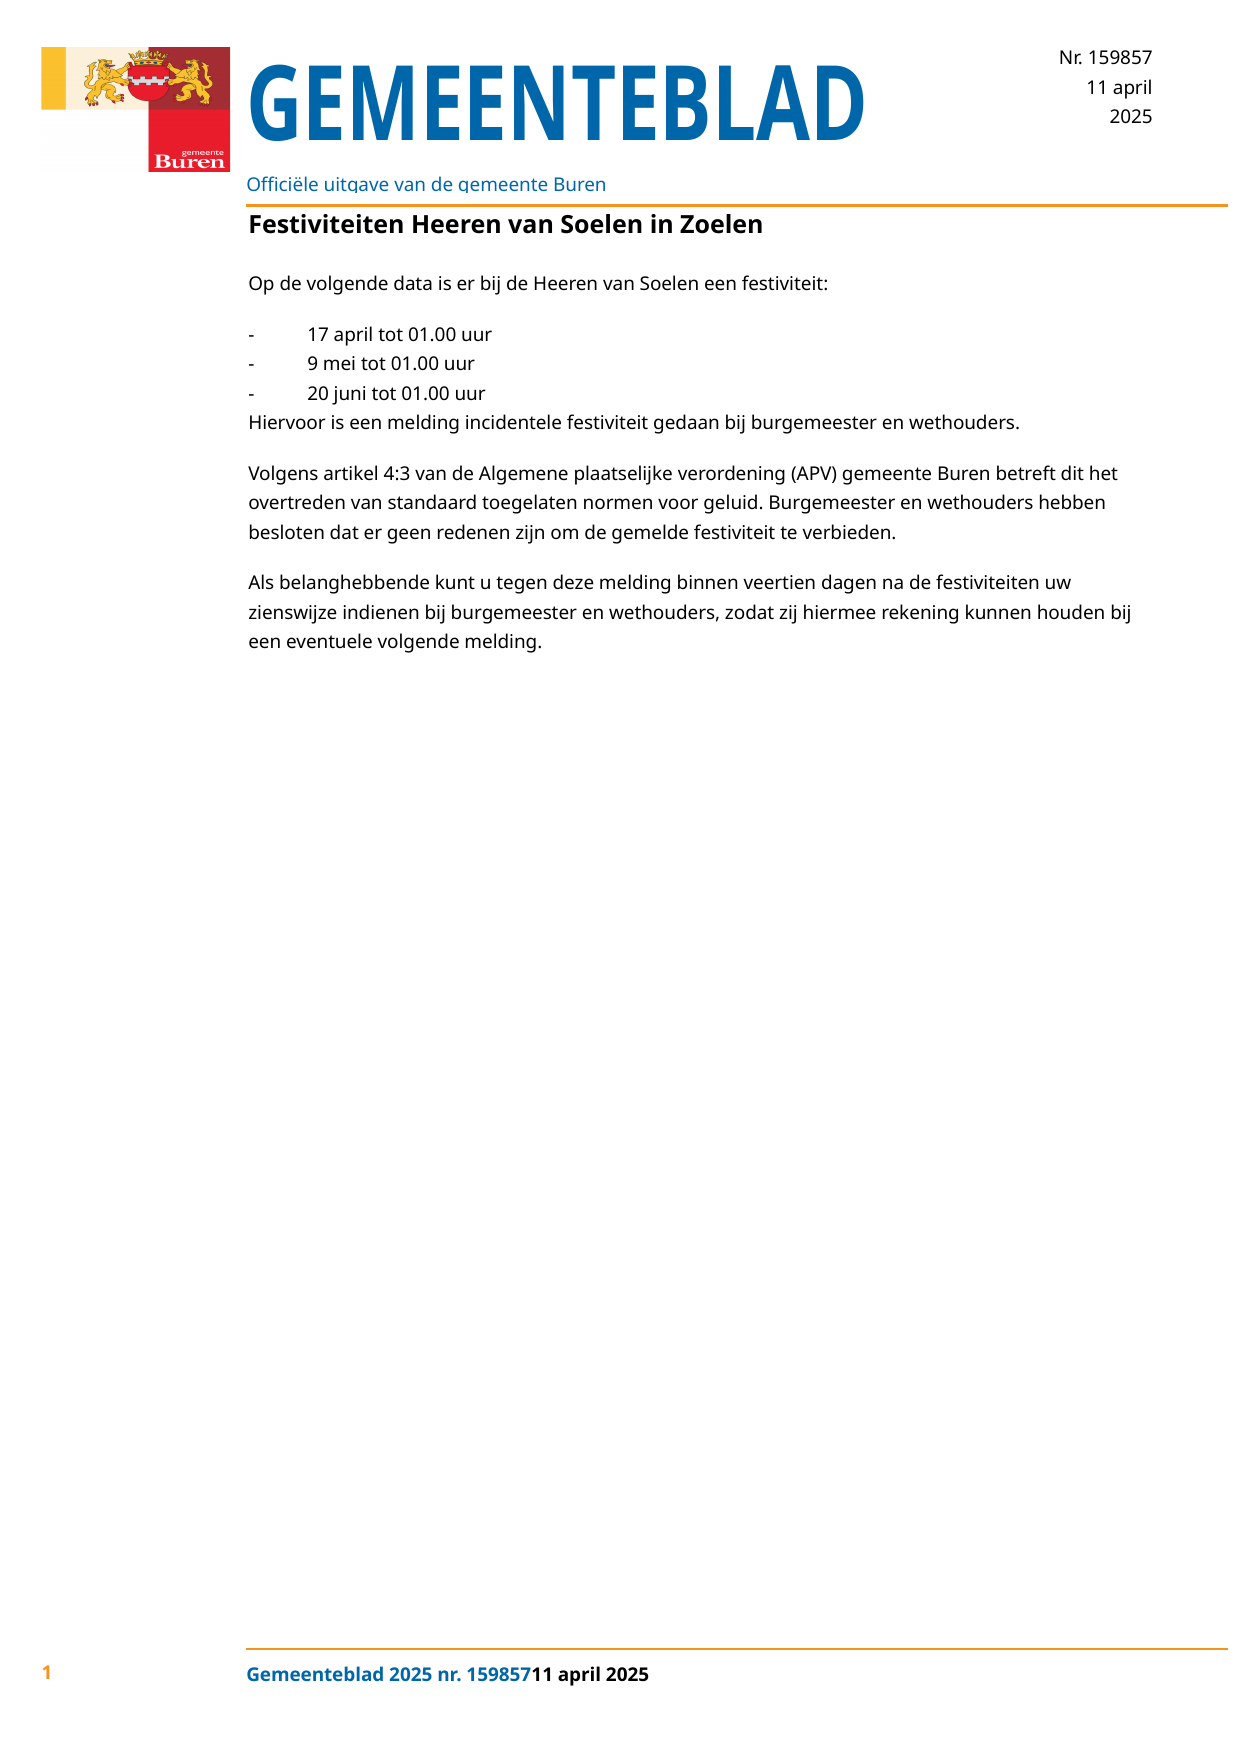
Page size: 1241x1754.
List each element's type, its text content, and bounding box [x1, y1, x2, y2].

text Festiviteiten Heeren van Soelen in Zoelen [248, 207, 1152, 241]
text Volgens artikel 4:3 van de Algemene plaatselijke verordening (APV) gemeente Buren betreft dit het overtreden van standaard toegelaten normen voor geluid. Burgemeester en wethouders hebben besloten dat er geen redenen zijn om de gemelde festiviteit te verbieden. [248, 460, 1152, 545]
text Op de volgende data is er bij de Heeren van Soelen een festiviteit: [248, 270, 1152, 296]
picture [41, 47, 231, 172]
list 17 april tot 01.00 uur [248, 321, 1152, 346]
list 9 mei tot 01.00 uur [248, 350, 1152, 376]
list 20 juni tot 01.00 uur [248, 380, 1152, 406]
text Als belanghebbende kunt u tegen deze melding binnen veertien dagen na de festiviteiten uw zienswijze indienen bij burgemeester en wethouders, zodat zij hiermee rekening kunnen houden bij een eventuele volgende melding. [248, 569, 1152, 654]
text Hiervoor is een melding incidentele festiviteit gedaan bij burgemeester en wethouders. [248, 409, 1152, 435]
